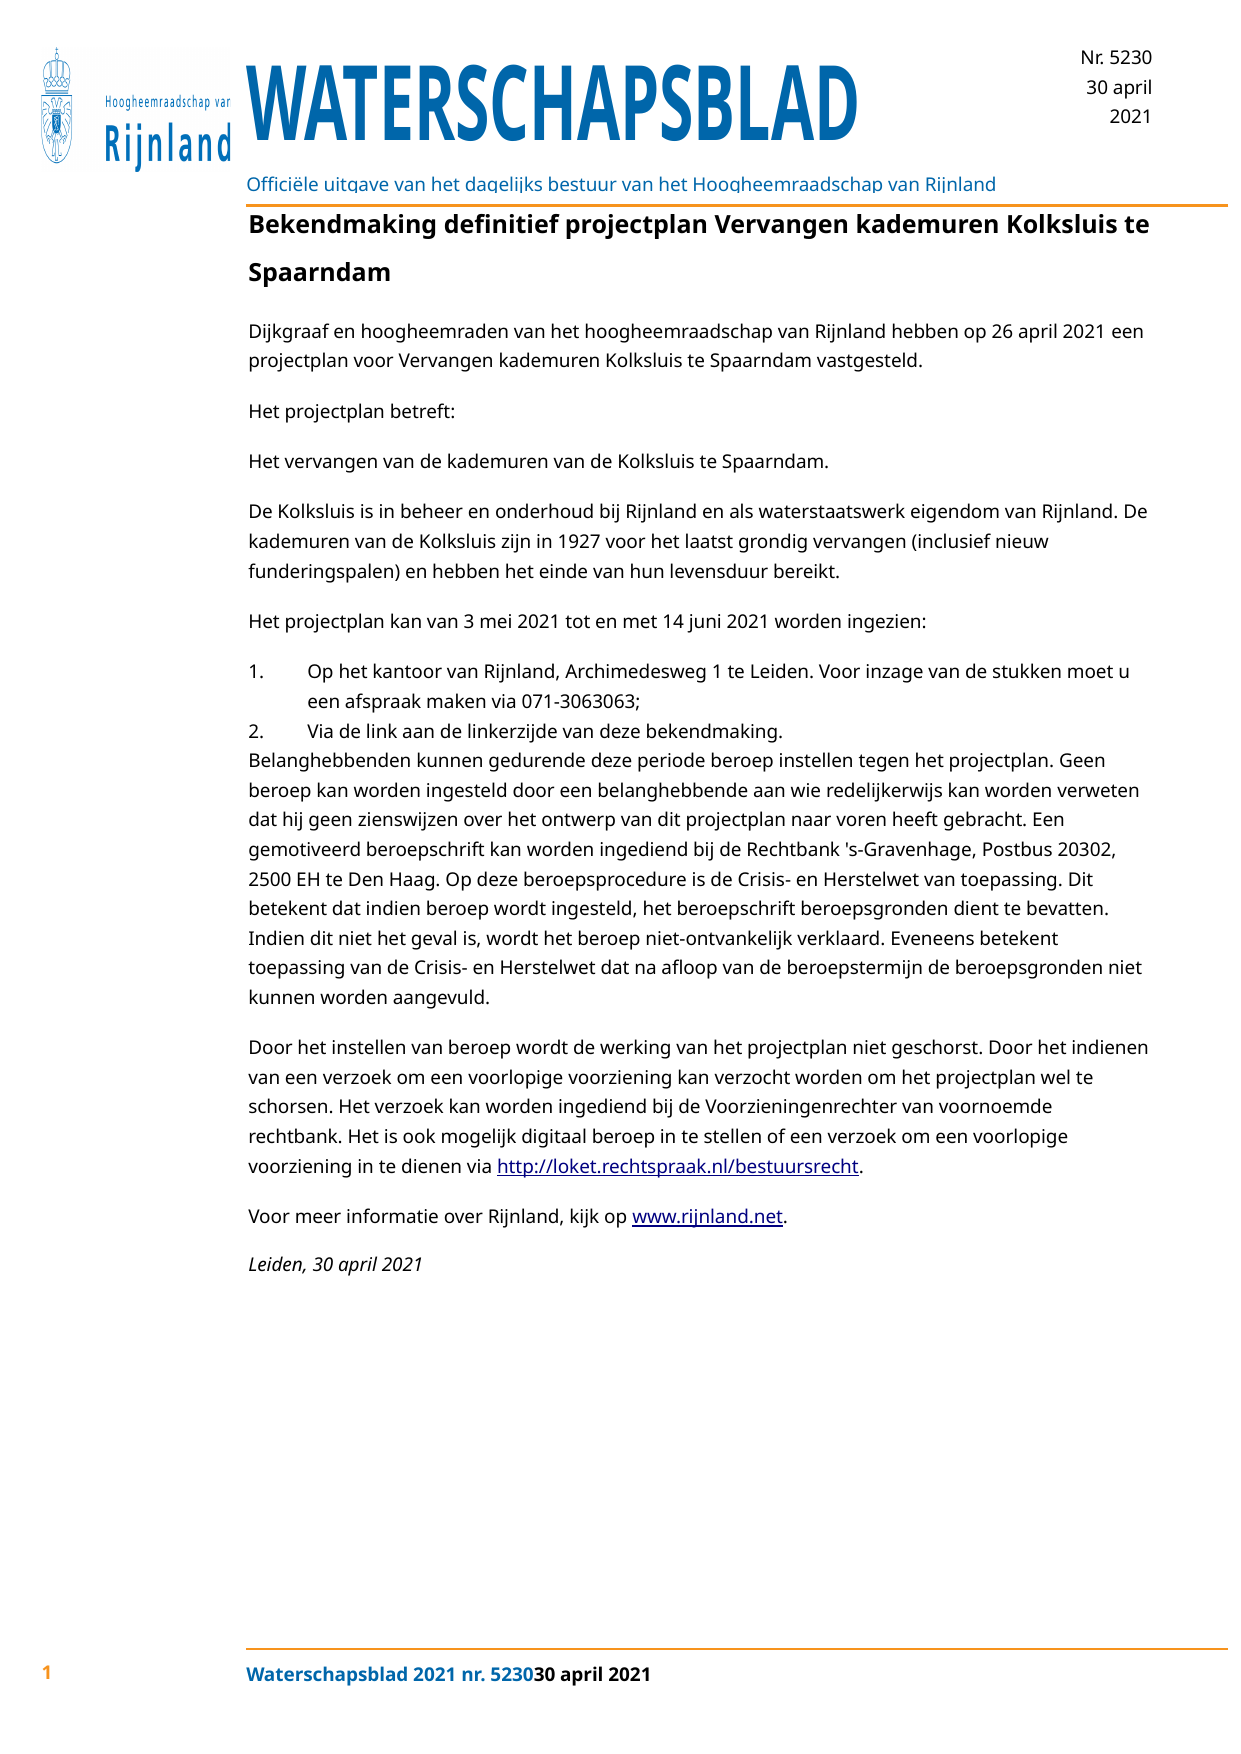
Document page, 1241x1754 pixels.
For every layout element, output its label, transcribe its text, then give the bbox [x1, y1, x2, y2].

text Leiden, 30 april 2021 [248, 1251, 1152, 1277]
list Op het kantoor van Rijnland, Archimedesweg 1 te Leiden. Voor inzage van de stukken moet u een afspraak maken via 071-3063063; [248, 659, 1152, 714]
text De Kolksluis is in beheer en onderhoud bij Rijnland en als waterstaatswerk eigendom van Rijnland. De kademuren van de Kolksluis zijn in 1927 voor het laatst grondig vervangen (inclusief nieuw funderingspalen) en hebben het einde van hun levensduur bereikt. [248, 499, 1152, 584]
text Belanghebbenden kunnen gedurende deze periode beroep instellen tegen het projectplan. Geen beroep kan worden ingesteld door een belanghebbende aan wie redelijkerwijs kan worden verweten dat hij geen zienswijzen over het ontwerp van dit projectplan naar voren heeft gebracht. Een gemotiveerd beroepschrift kan worden ingediend bij de Rechtbank 's-Gravenhage, Postbus 20302, 2500 EH te Den Haag. Op deze beroepsprocedure is de Crisis- en Herstelwet van toepassing. Dit betekent dat indien beroep wordt ingesteld, het beroepschrift beroepsgronden dient te bevatten. Indien dit niet het geval is, wordt het beroep niet-ontvankelijk verklaard. Eveneens betekent toepassing van de Crisis- en Herstelwet dat na afloop van de beroepstermijn de beroepsgronden niet kunnen worden aangevuld. [248, 747, 1152, 1010]
text Het projectplan betreft: [248, 398, 1152, 424]
text Het vervangen van de kademuren van de Kolksluis te Spaarndam. [248, 448, 1152, 474]
text Door het instellen van beroep wordt de werking van het projectplan niet geschorst. Door het indienen van een verzoek om een voorlopige voorziening kan verzocht worden om het projectplan wel te schorsen. Het verzoek kan worden ingediend bij de Voorzieningenrechter van voornoemde rechtbank. Het is ook mogelijk digitaal beroep in te stellen of een verzoek om een voorlopige voorziening in te dienen via http://loket.rechtspraak.nl/bestuursrecht. [248, 1034, 1152, 1179]
text Het projectplan kan van 3 mei 2021 tot en met 14 juni 2021 worden ingezien: [248, 608, 1152, 634]
text Bekendmaking definitief projectplan Vervangen kademuren Kolksluis te Spaarndam [248, 207, 1152, 288]
text Voor meer informatie over Rijnland, kijk op www.rijnland.net. [248, 1203, 1152, 1229]
picture [41, 47, 231, 172]
list Via de link aan de linkerzijde van deze bekendmaking. [248, 718, 1152, 744]
text Dijkgraaf en hoogheemraden van het hoogheemraadschap van Rijnland hebben op 26 april 2021 een projectplan voor Vervangen kademuren Kolksluis te Spaarndam vastgesteld. [248, 318, 1152, 373]
